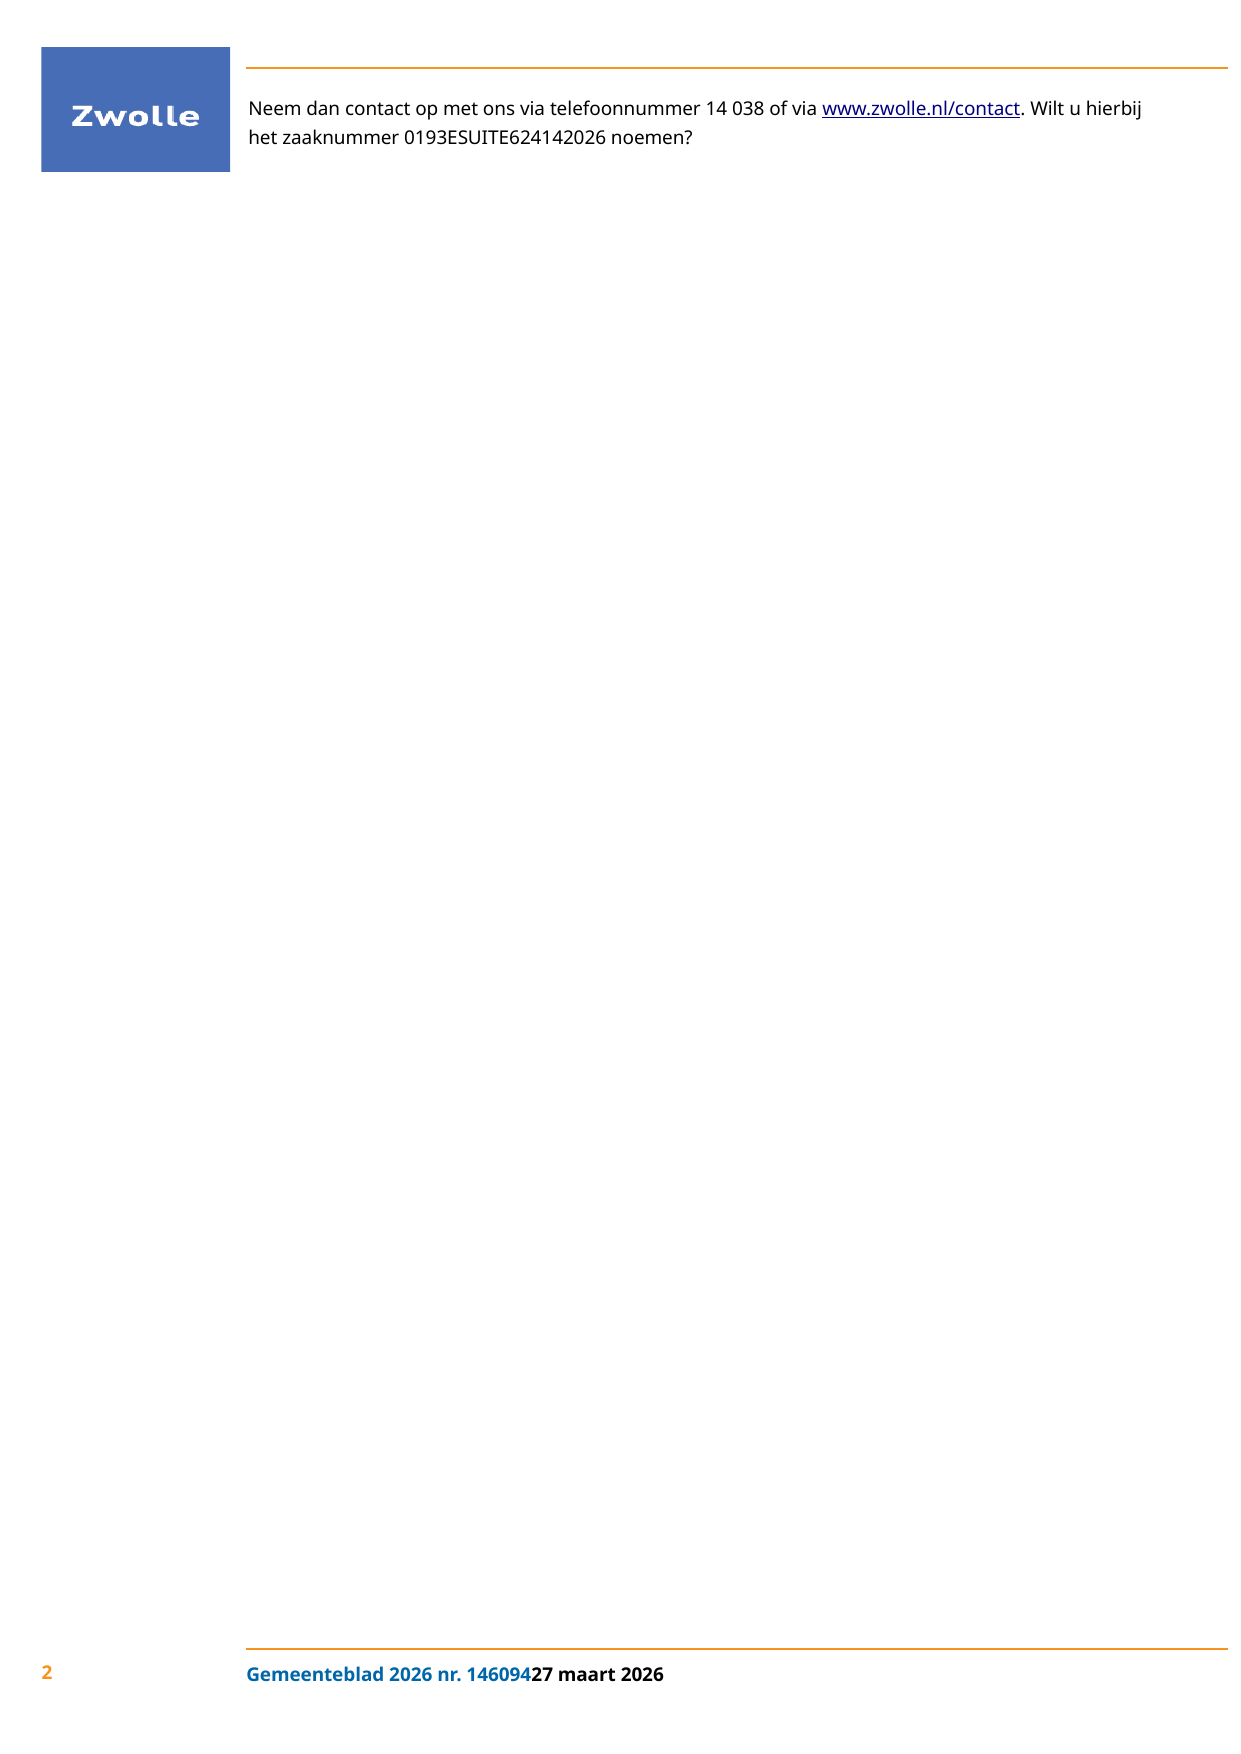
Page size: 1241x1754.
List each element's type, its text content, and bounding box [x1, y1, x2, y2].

picture [41, 47, 231, 172]
text Neem dan contact op met ons via telefoonnummer 14 038 of via www.zwolle.nl/contact. Wilt u hierbij het zaaknummer 0193ESUITE624142026 noemen? [248, 95, 1152, 150]
